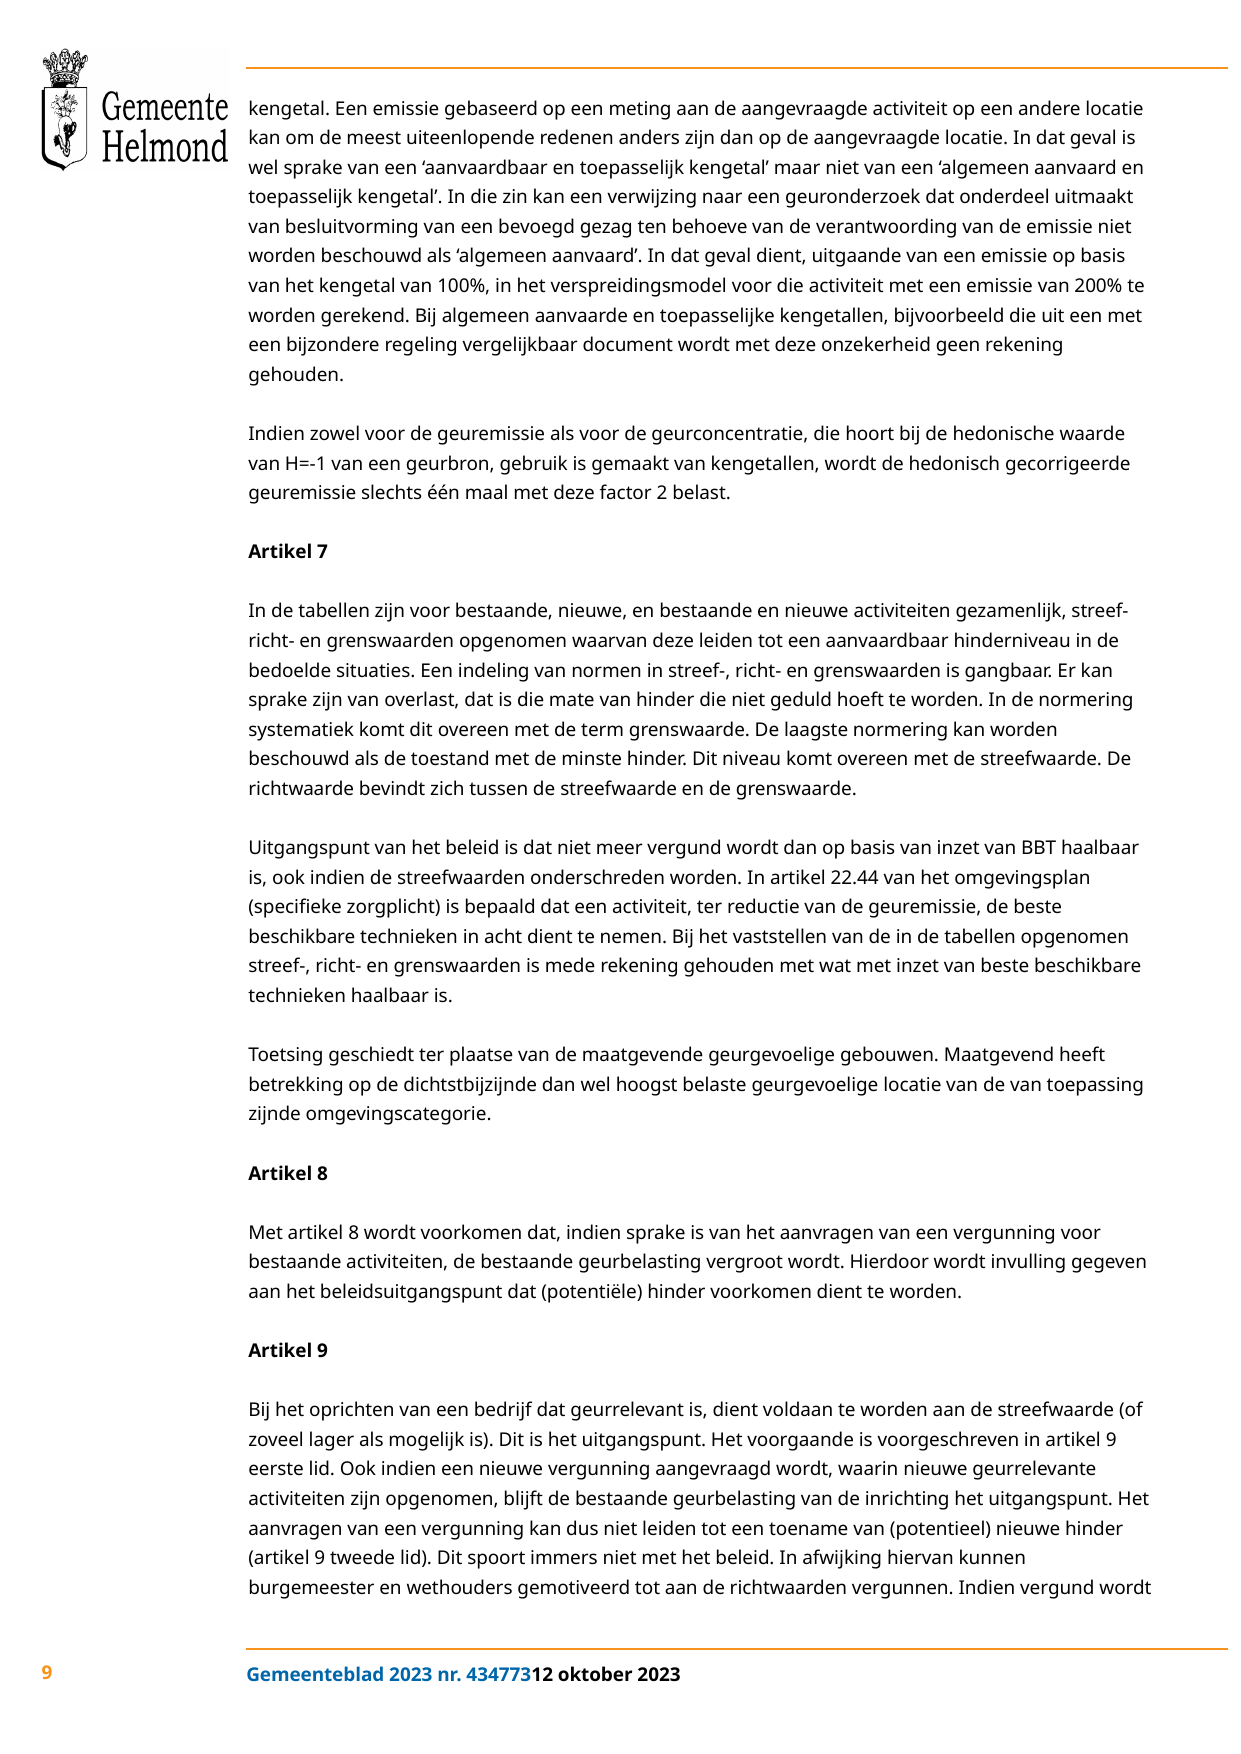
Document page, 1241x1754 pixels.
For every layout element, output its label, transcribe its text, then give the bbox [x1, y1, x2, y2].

text kengetal. Een emissie gebaseerd op een meting aan de aangevraagde activiteit op een andere locatie kan om de meest uiteenlopende redenen anders zijn dan op de aangevraagde locatie. In dat geval is wel sprake van een ‘aanvaardbaar en toepasselijk kengetal’ maar niet van een ‘algemeen aanvaard en toepasselijk kengetal’. In die zin kan een verwijzing naar een geuronderzoek dat onderdeel uitmaakt van besluitvorming van een bevoegd gezag ten behoeve van de verantwoording van de emissie niet worden beschouwd als ‘algemeen aanvaard’. In dat geval dient, uitgaande van een emissie op basis van het kengetal van 100%, in het verspreidingsmodel voor die activiteit met een emissie van 200% te worden gerekend. Bij algemeen aanvaarde en toepasselijke kengetallen, bijvoorbeeld die uit een met een bijzondere regeling vergelijkbaar document wordt met deze onzekerheid geen rekening gehouden. [248, 95, 1152, 387]
text Toetsing geschiedt ter plaatse van de maatgevende geurgevoelige gebouwen. Maatgevend heeft betrekking op de dichtstbijzijnde dan wel hoogst belaste geurgevoelige locatie van de van toepassing zijnde omgevingscategorie. [248, 1041, 1152, 1126]
picture [41, 47, 231, 172]
text Met artikel 8 wordt voorkomen dat, indien sprake is van het aanvragen van een vergunning voor bestaande activiteiten, de bestaande geurbelasting vergroot wordt. Hierdoor wordt invulling gegeven aan het beleidsuitgangspunt dat (potentiële) hinder voorkomen dient te worden. [248, 1219, 1152, 1304]
text In de tabellen zijn voor bestaande, nieuwe, en bestaande en nieuwe activiteiten gezamenlijk, streef- richt- en grenswaarden opgenomen waarvan deze leiden tot een aanvaardbaar hinderniveau in de bedoelde situaties. Een indeling van normen in streef-, richt- en grenswaarden is gangbaar. Er kan sprake zijn van overlast, dat is die mate van hinder die niet geduld hoeft te worden. In de normering systematiek komt dit overeen met de term grenswaarde. De laagste normering kan worden beschouwd als de toestand met de minste hinder. Dit niveau komt overeen met de streefwaarde. De richtwaarde bevindt zich tussen de streefwaarde en de grenswaarde. [248, 598, 1152, 801]
text Artikel 8 [248, 1160, 1152, 1186]
text Artikel 7 [248, 538, 1152, 564]
text Uitgangspunt van het beleid is dat niet meer vergund wordt dan op basis van inzet van BBT haalbaar is, ook indien de streefwaarden onderschreden worden. In artikel 22.44 van het omgevingsplan (specifieke zorgplicht) is bepaald dat een activiteit, ter reductie van de geuremissie, de beste beschikbare technieken in acht dient te nemen. Bij het vaststellen van de in de tabellen opgenomen streef-, richt- en grenswaarden is mede rekening gehouden met wat met inzet van beste beschikbare technieken haalbaar is. [248, 834, 1152, 1008]
text Indien zowel voor de geuremissie als voor de geurconcentratie, die hoort bij de hedonische waarde van H=-1 van een geurbron, gebruik is gemaakt van kengetallen, wordt de hedonisch gecorrigeerde geuremissie slechts één maal met deze factor 2 belast. [248, 420, 1152, 505]
text Bij het oprichten van een bedrijf dat geurrelevant is, dient voldaan te worden aan de streefwaarde (of zoveel lager als mogelijk is). Dit is het uitgangspunt. Het voorgaande is voorgeschreven in artikel 9 eerste lid. Ook indien een nieuwe vergunning aangevraagd wordt, waarin nieuwe geurrelevante activiteiten zijn opgenomen, blijft de bestaande geurbelasting van de inrichting het uitgangspunt. Het aanvragen van een vergunning kan dus niet leiden tot een toename van (potentieel) nieuwe hinder (artikel 9 tweede lid). Dit spoort immers niet met het beleid. In afwijking hiervan kunnen burgemeester en wethouders gemotiveerd tot aan de richtwaarden vergunnen. Indien vergund wordt [248, 1396, 1152, 1600]
text Artikel 9 [248, 1337, 1152, 1363]
